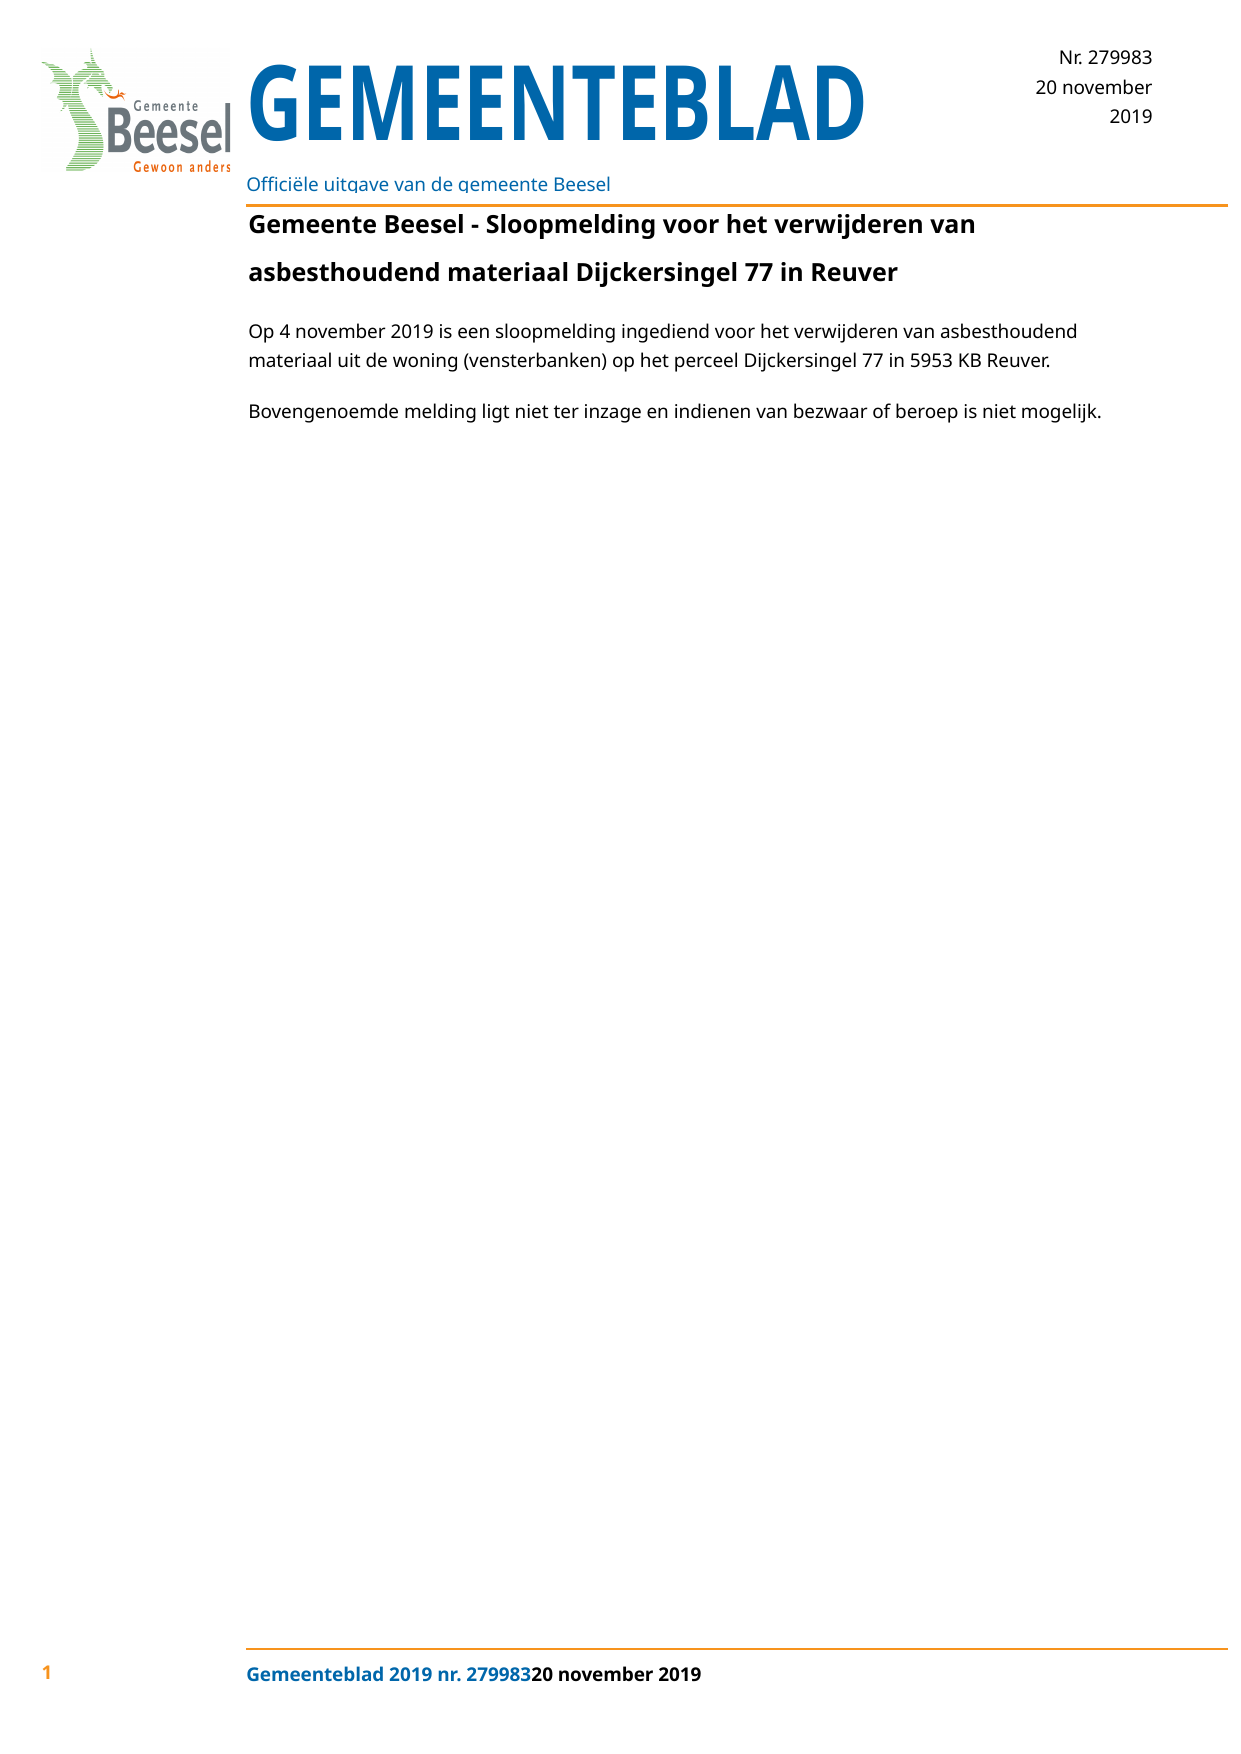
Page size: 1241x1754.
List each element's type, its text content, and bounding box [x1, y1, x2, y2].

text Gemeente Beesel - Sloopmelding voor het verwijderen van asbesthoudend materiaal Dijckersingel 77 in Reuver [248, 207, 1152, 288]
text Bovengenoemde melding ligt niet ter inzage en indienen van bezwaar of beroep is niet mogelijk. [248, 398, 1152, 424]
picture [41, 47, 231, 172]
text Op 4 november 2019 is een sloopmelding ingediend voor het verwijderen van asbesthoudend materiaal uit de woning (vensterbanken) op het perceel Dijckersingel 77 in 5953 KB Reuver. [248, 318, 1152, 373]
